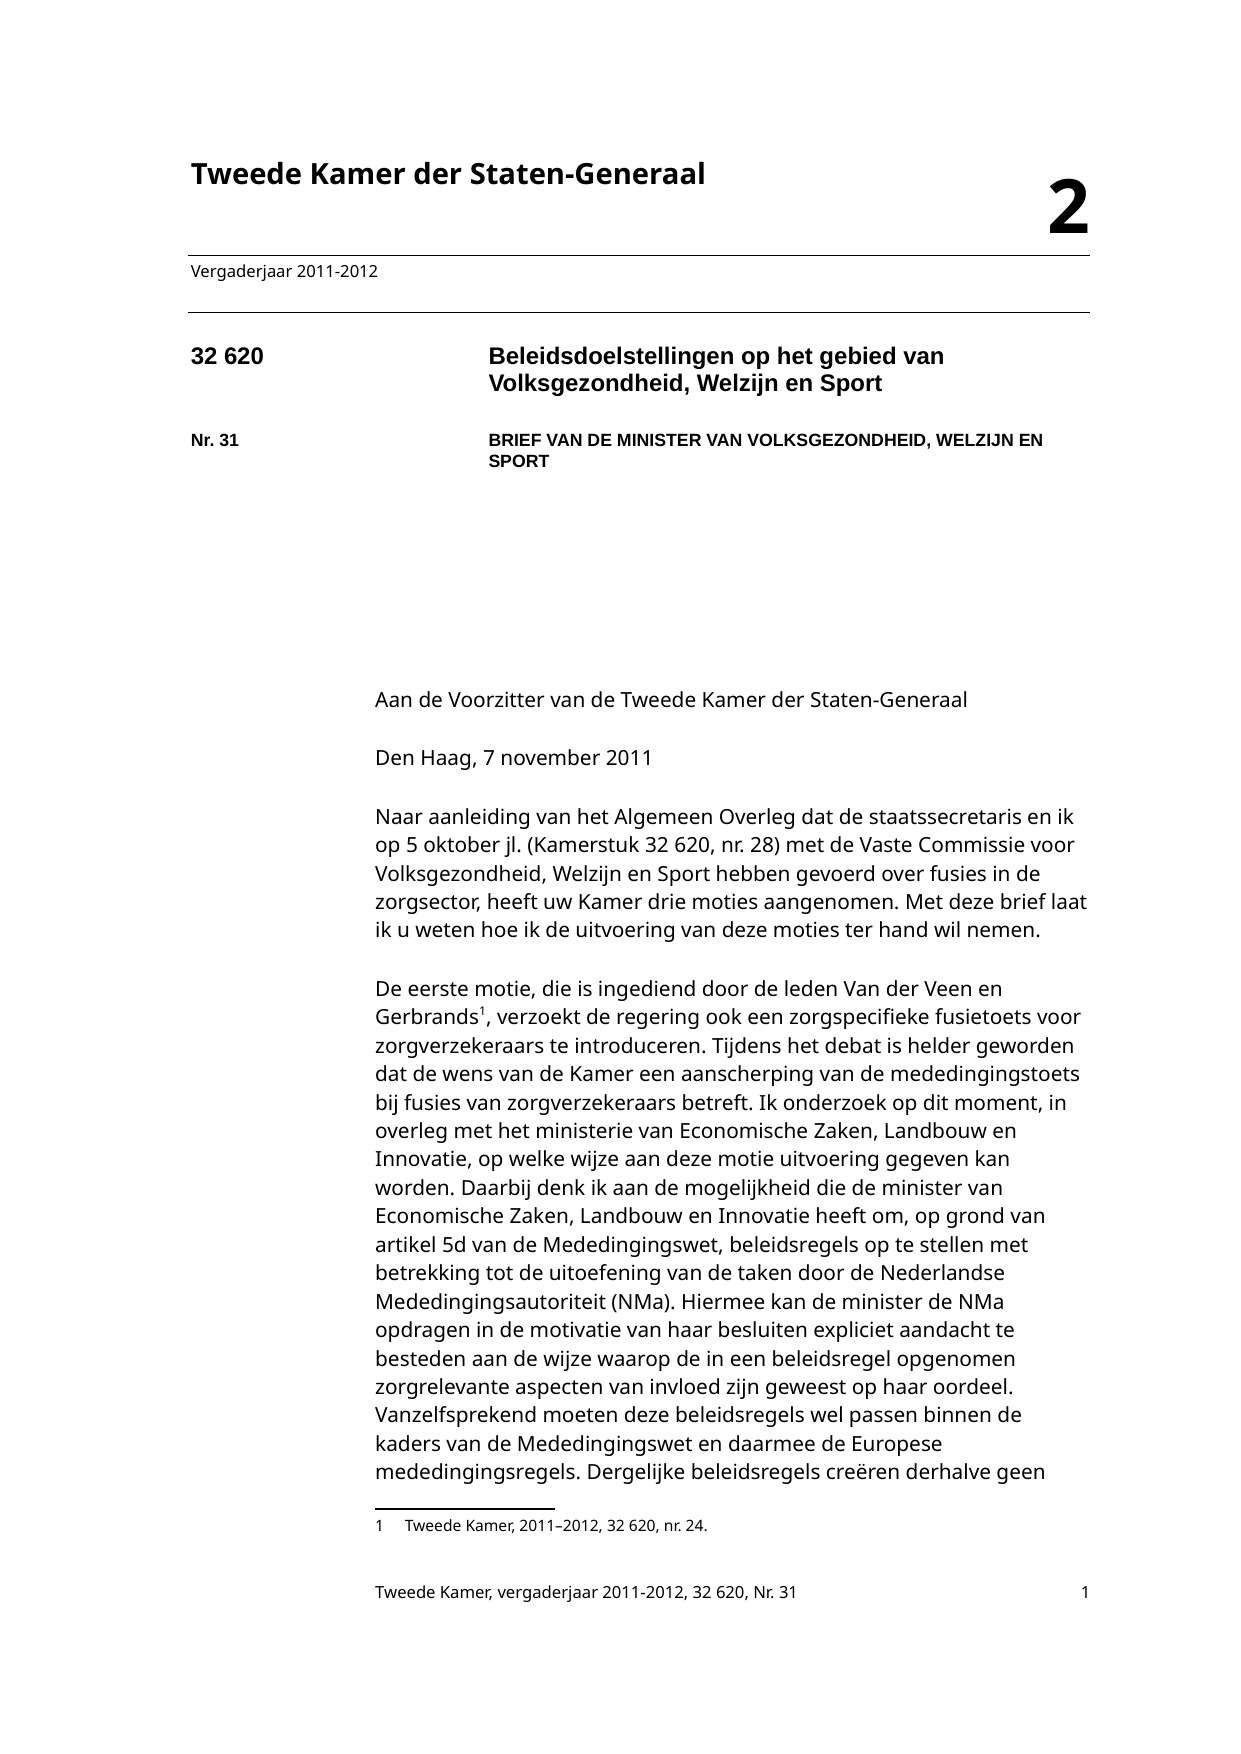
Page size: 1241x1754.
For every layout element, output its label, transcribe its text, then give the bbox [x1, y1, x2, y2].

table_header 2 [910, 150, 1090, 255]
table_cell BRIEF VAN DE MINISTER VAN VOLKSGEZONDHEID, WELZIJN EN SPORT [485, 427, 1090, 566]
table_cell Nr. 31 [188, 427, 485, 566]
text Aan de Voorzitter van de Tweede Kamer der Staten-Generaal [375, 685, 1090, 713]
text Naar aanleiding van het Algemeen Overleg dat de staatssecretaris en ik op 5 oktober jl. (Kamerstuk 32 620, nr. 28) met de Vaste Commissie voor Volksgezondheid, Welzijn en Sport hebben gevoerd over fusies in de zorgsector, heeft uw Kamer drie moties aangenomen. Met deze brief laat ik u weten hoe ik de uitvoering van deze moties ter hand wil nemen. [375, 802, 1090, 944]
text Tweede Kamer, 2011–2012, 32 620, nr. 24. [375, 1508, 1090, 1536]
table_header Tweede Kamer der Staten-Generaal [188, 150, 909, 255]
table_cell [485, 256, 1090, 312]
text De eerste motie, die is ingediend door de leden Van der Veen en Gerbrands, verzoekt de regering ook een zorgspecifieke fusietoets voor zorgverzekeraars te introduceren. Tijdens het debat is helder geworden dat de wens van de Kamer een aanscherping van de mededingingstoets bij fusies van zorgverzekeraars betreft. Ik onderzoek op dit moment, in overleg met het ministerie van Economische Zaken, Landbouw en Innovatie, op welke wijze aan deze motie uitvoering gegeven kan worden. Daarbij denk ik aan de mogelijkheid die de minister van Economische Zaken, Landbouw en Innovatie heeft om, op grond van artikel 5d van de Mededingingswet, beleidsregels op te stellen met betrekking tot de uitoefening van de taken door de Nederlandse Mededingingsautoriteit (NMa). Hiermee kan de minister de NMa opdragen in de motivatie van haar besluiten expliciet aandacht te besteden aan de wijze waarop de in een beleidsregel opgenomen zorgrelevante aspecten van invloed zijn geweest op haar oordeel. Vanzelfsprekend moeten deze beleidsregels wel passen binnen de kaders van de Mededingingswet en daarmee de Europese mededingingsregels. Dergelijke beleidsregels creëren derhalve geen [375, 974, 1090, 1486]
table_cell 32 620 [188, 339, 485, 427]
table_cell Vergaderjaar 2011-2012 [188, 256, 485, 312]
table_cell [485, 313, 1090, 339]
text Den Haag, 7 november 2011 [375, 743, 1090, 772]
table_cell [188, 313, 485, 339]
table_cell Beleidsdoelstellingen op het gebied van Volksgezondheid, Welzijn en Sport [485, 339, 1090, 427]
